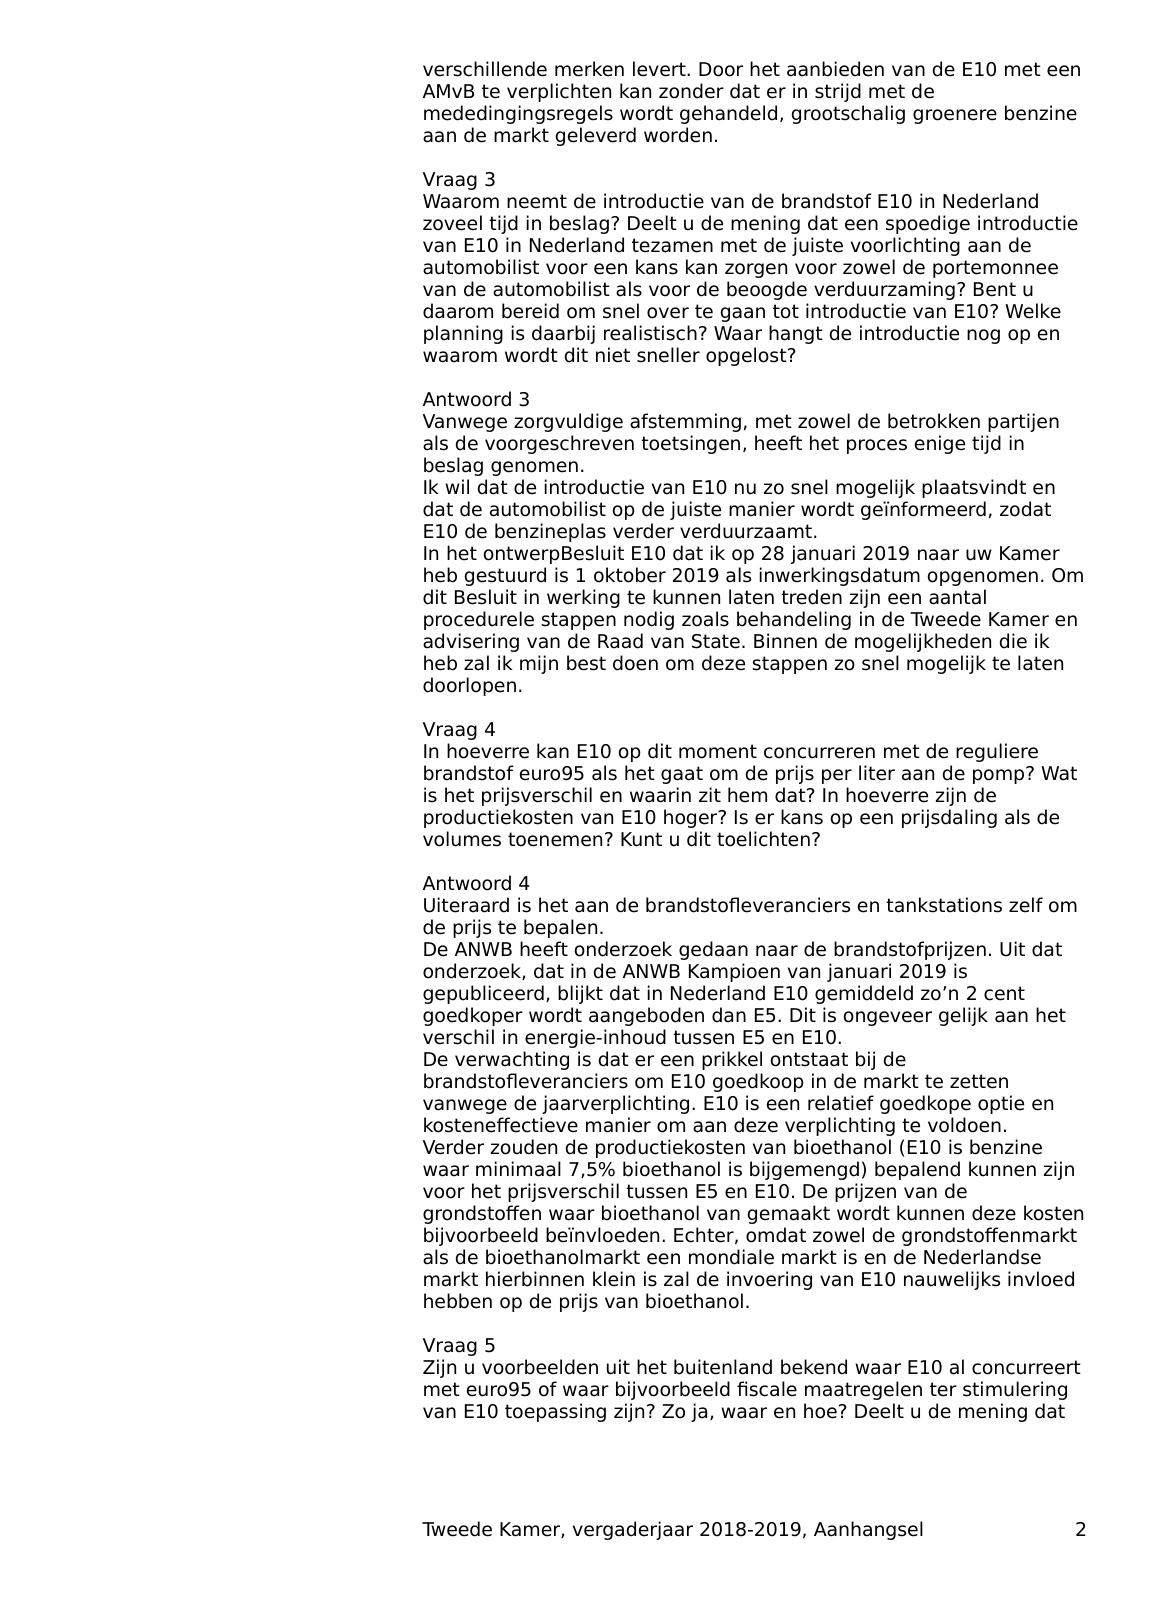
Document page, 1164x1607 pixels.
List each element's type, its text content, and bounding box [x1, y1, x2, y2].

text Vanwege zorgvuldige afstemming, met zowel de betrokken partijen als de voorgeschreven toetsingen, heeft het proces enige tijd in beslag genomen. [422, 411, 1087, 477]
text Zijn u voorbeelden uit het buitenland bekend waar E10 al concurreert met euro95 of waar bijvoorbeeld fiscale maatregelen ter stimulering van E10 toepassing zijn? Zo ja, waar en hoe? Deelt u de mening dat [422, 1357, 1087, 1423]
text Uiteraard is het aan de brandstofleveranciers en tankstations zelf om de prijs te bepalen. [422, 895, 1087, 939]
text In het ontwerpBesluit E10 dat ik op 28 januari 2019 naar uw Kamer heb gestuurd is 1 oktober 2019 als inwerkingsdatum opgenomen. Om dit Besluit in werking te kunnen laten treden zijn een aantal procedurele stappen nodig zoals behandeling in de Tweede Kamer en advisering van de Raad van State. Binnen de mogelijkheden die ik heb zal ik mijn best doen om deze stappen zo snel mogelijk te laten doorlopen. [422, 543, 1087, 697]
text De verwachting is dat er een prikkel ontstaat bij de brandstofleveranciers om E10 goedkoop in de markt te zetten vanwege de jaarverplichting. E10 is een relatief goedkope optie en kosteneffectieve manier om aan deze verplichting te voldoen. [422, 1049, 1087, 1137]
text Ik wil dat de introductie van E10 nu zo snel mogelijk plaatsvindt en dat de automobilist op de juiste manier wordt geïnformeerd, zodat E10 de benzineplas verder verduurzaamt. [422, 477, 1087, 543]
text Verder zouden de productiekosten van bioethanol (E10 is benzine waar minimaal 7,5% bioethanol is bijgemengd) bepalend kunnen zijn voor het prijsverschil tussen E5 en E10. De prijzen van de grondstoffen waar bioethanol van gemaakt wordt kunnen deze kosten bijvoorbeeld beïnvloeden. Echter, omdat zowel de grondstoffenmarkt als de bioethanolmarkt een mondiale markt is en de Nederlandse markt hierbinnen klein is zal de invoering van E10 nauwelijks invloed hebben op de prijs van bioethanol. [422, 1137, 1087, 1313]
text Antwoord 3 [422, 389, 1087, 411]
text De ANWB heeft onderzoek gedaan naar de brandstofprijzen. Uit dat onderzoek, dat in de ANWB Kampioen van januari 2019 is gepubliceerd, blijkt dat in Nederland E10 gemiddeld zo’n 2 cent goedkoper wordt aangeboden dan E5. Dit is ongeveer gelijk aan het verschil in energie-inhoud tussen E5 en E10. [422, 939, 1087, 1049]
text Vraag 5 [422, 1335, 1087, 1357]
text Vraag 4 [422, 719, 1087, 741]
text In hoeverre kan E10 op dit moment concurreren met de reguliere brandstof euro95 als het gaat om de prijs per liter aan de pomp? Wat is het prijsverschil en waarin zit hem dat? In hoeverre zijn de productiekosten van E10 hoger? Is er kans op een prijsdaling als de volumes toenemen? Kunt u dit toelichten? [422, 741, 1087, 851]
text Vraag 3 [422, 169, 1087, 191]
text verschillende merken levert. Door het aanbieden van de E10 met een AMvB te verplichten kan zonder dat er in strijd met de mededingingsregels wordt gehandeld, grootschalig groenere benzine aan de markt geleverd worden. [422, 59, 1087, 147]
text Antwoord 4 [422, 873, 1087, 895]
text Waarom neemt de introductie van de brandstof E10 in Nederland zoveel tijd in beslag? Deelt u de mening dat een spoedige introductie van E10 in Nederland tezamen met de juiste voorlichting aan de automobilist voor een kans kan zorgen voor zowel de portemonnee van de automobilist als voor de beoogde verduurzaming? Bent u daarom bereid om snel over te gaan tot introductie van E10? Welke planning is daarbij realistisch? Waar hangt de introductie nog op en waarom wordt dit niet sneller opgelost? [422, 191, 1087, 367]
